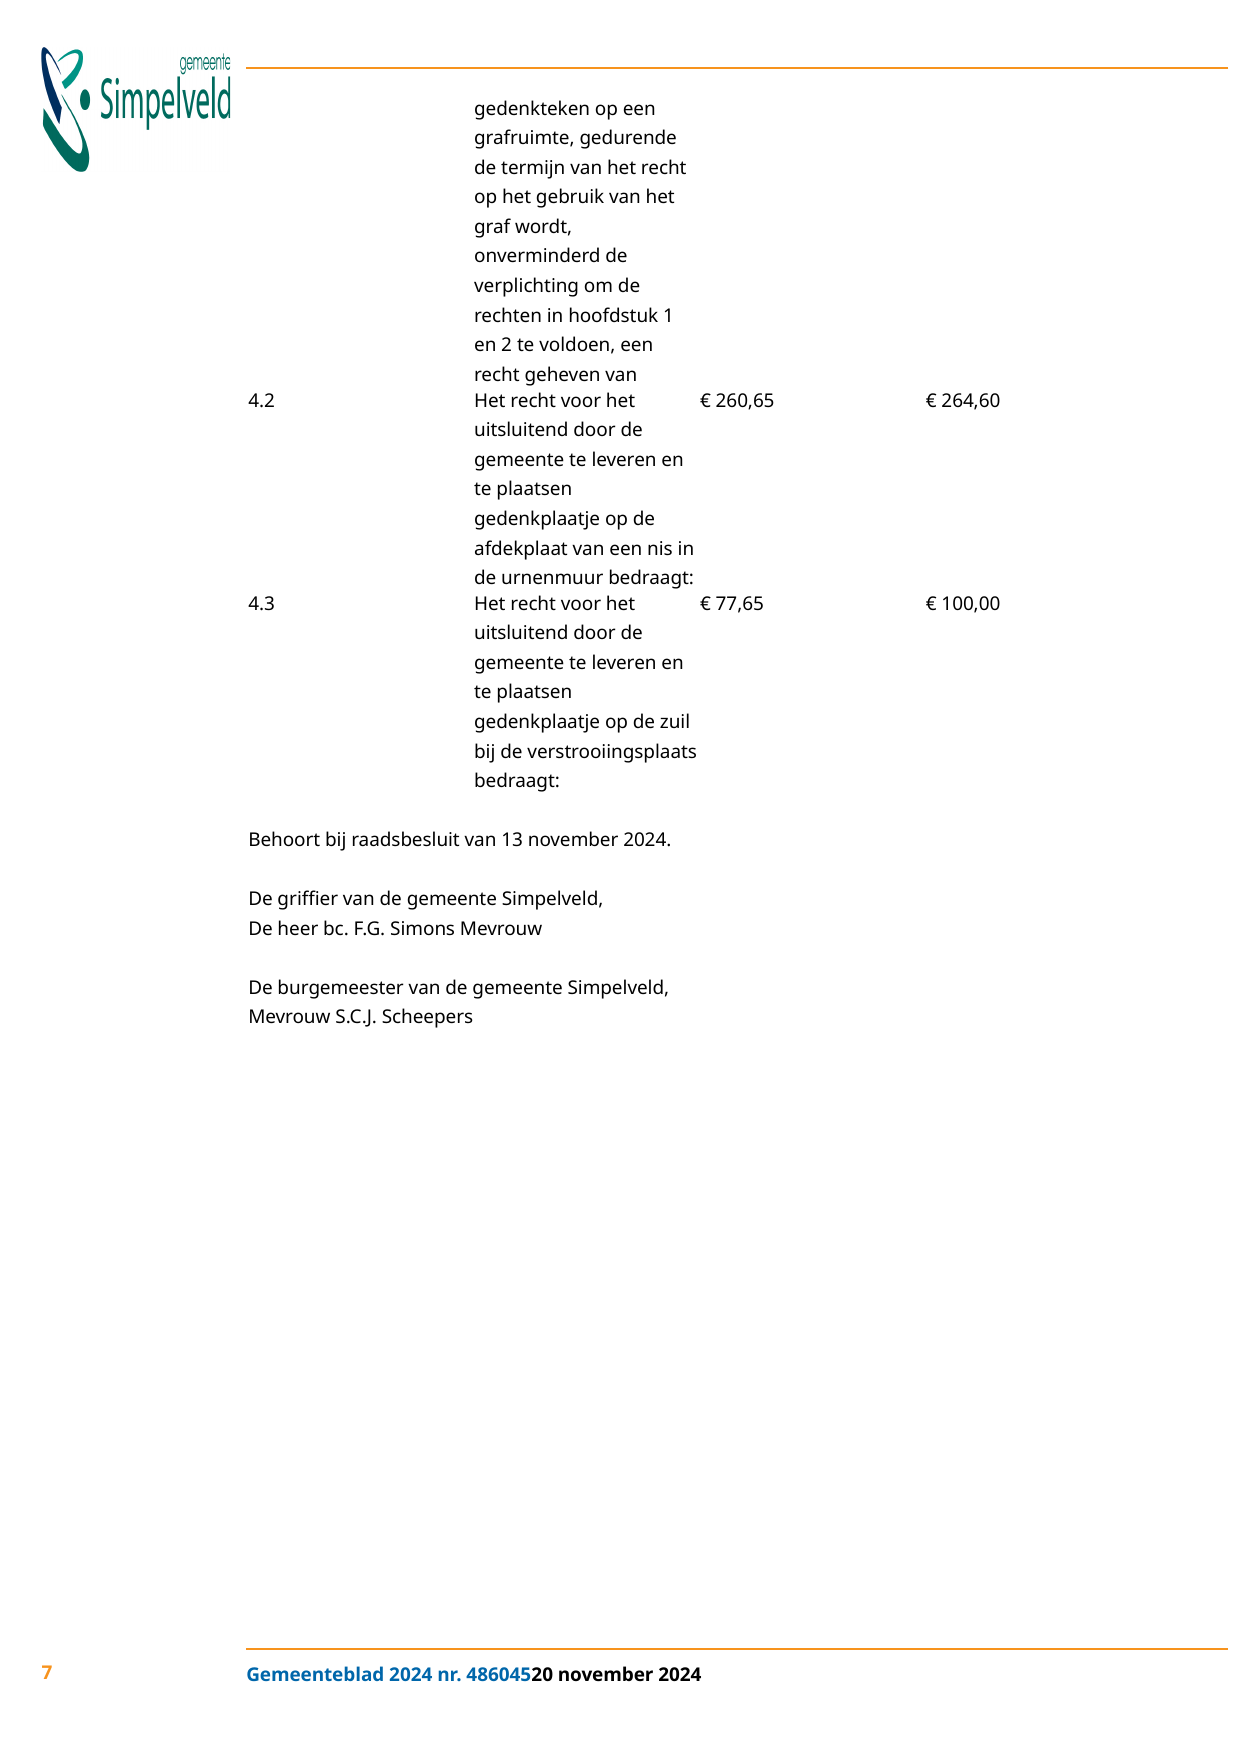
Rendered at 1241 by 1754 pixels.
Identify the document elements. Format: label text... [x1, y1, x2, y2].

table_cell Het recht voor het uitsluitend door de gemeente te leveren en te plaatsen gedenkplaatje op de zuil bij de verstrooiingsplaats bedraagt: [474, 590, 700, 793]
text De griffier van de gemeente Simpelveld, [248, 885, 1152, 911]
table_cell [926, 95, 1152, 387]
text Mevrouw S.C.J. Scheepers [248, 1003, 1152, 1029]
text De burgemeester van de gemeente Simpelveld, [248, 974, 1152, 1000]
table_cell € 77,65 [700, 590, 926, 793]
table_cell [248, 95, 474, 387]
table_cell € 264,60 [926, 387, 1152, 590]
table_cell [700, 95, 926, 387]
table_cell 4.2 [248, 387, 474, 590]
table_cell gedenkteken op een grafruimte, gedurende de termijn van het recht op het gebruik van het graf wordt, onverminderd de verplichting om de rechten in hoofdstuk 1 en 2 te voldoen, een recht geheven van [474, 95, 700, 387]
text Behoort bij raadsbesluit van 13 november 2024. [248, 826, 1152, 852]
table_cell € 100,00 [926, 590, 1152, 793]
table_cell € 260,65 [700, 387, 926, 590]
picture [41, 47, 231, 172]
table_cell Het recht voor het uitsluitend door de gemeente te leveren en te plaatsen gedenkplaatje op de afdekplaat van een nis in de urnenmuur bedraagt: [474, 387, 700, 590]
table_cell 4.3 [248, 590, 474, 793]
text De heer bc. F.G. Simons Mevrouw [248, 915, 1152, 941]
